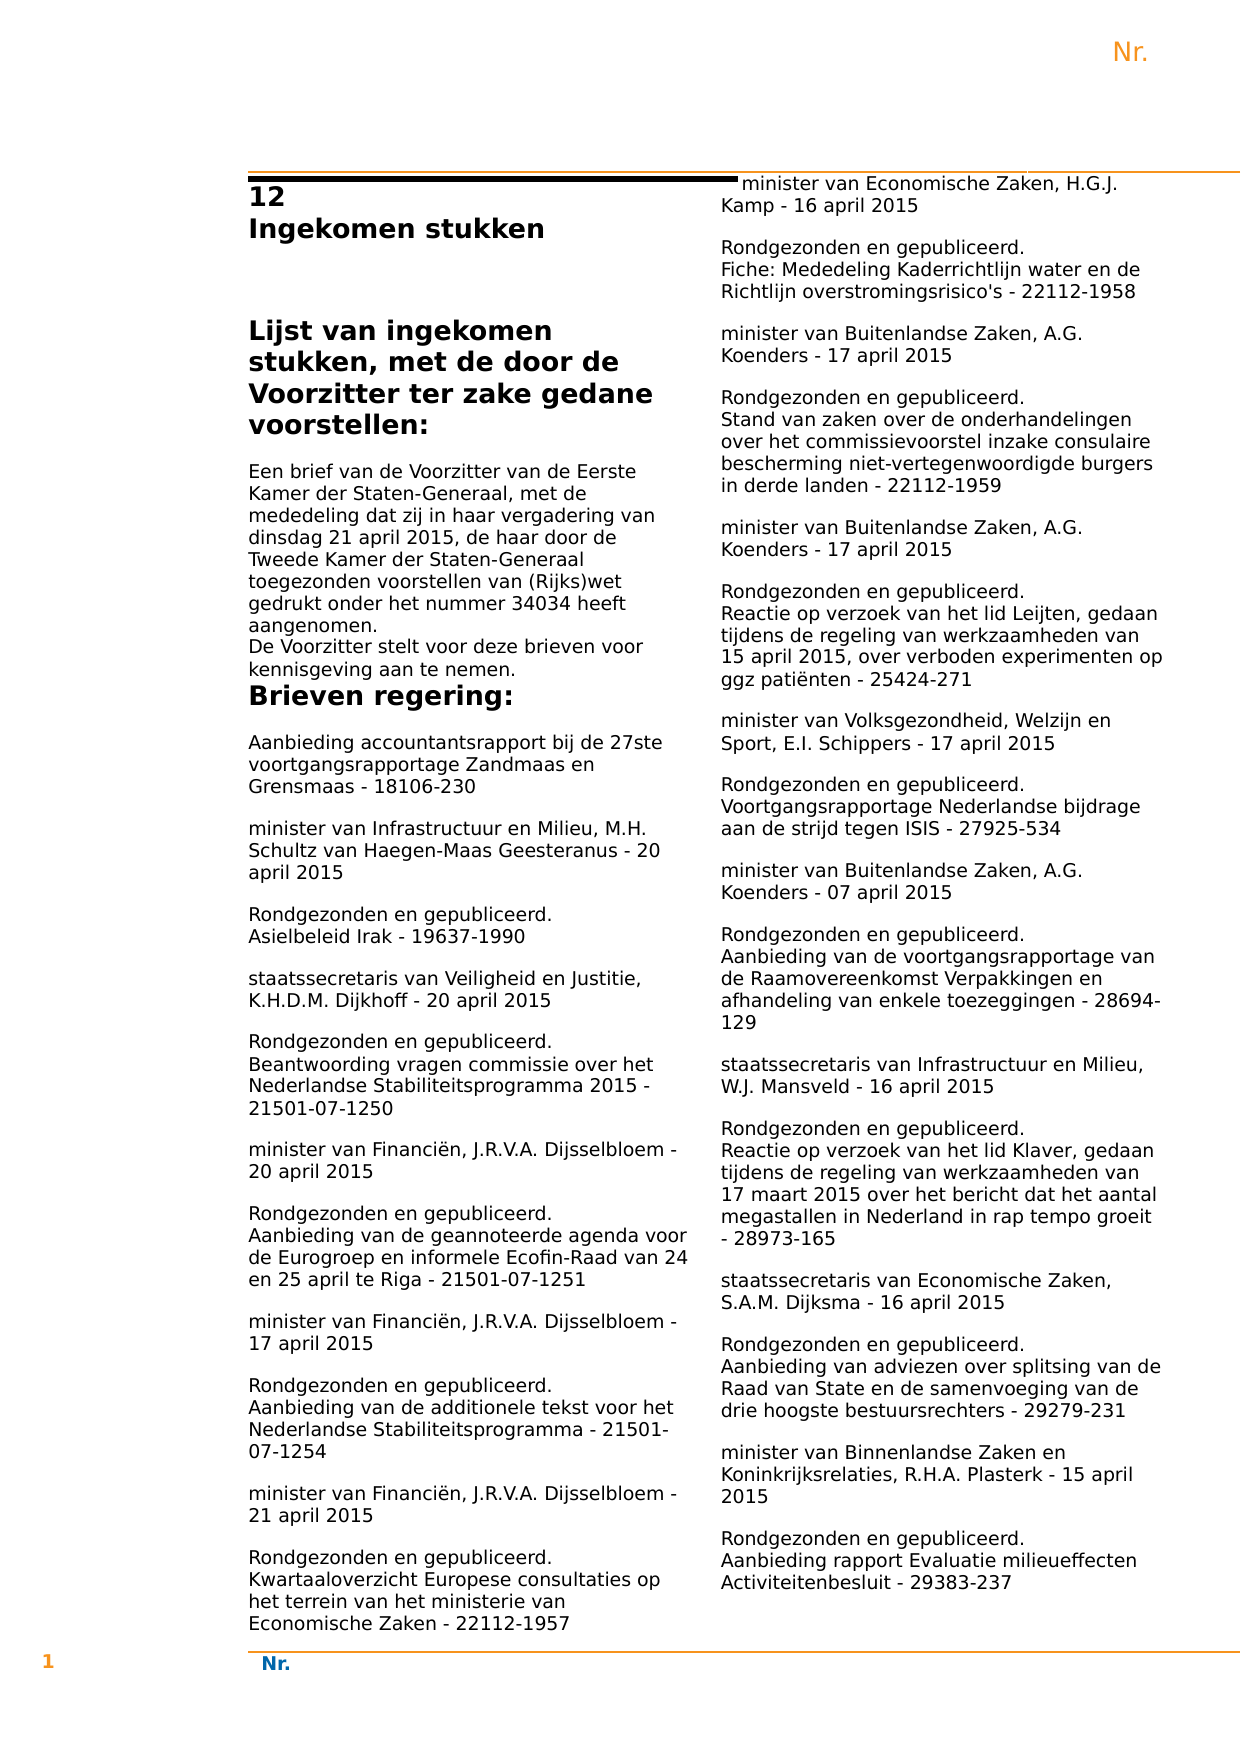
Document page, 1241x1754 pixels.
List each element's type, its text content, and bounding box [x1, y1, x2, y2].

text minister van Financiën, J.R.V.A. Dijsselbloem - 21 april 2015 [248, 1483, 691, 1527]
text Reactie op verzoek van het lid Leijten, gedaan tijdens de regeling van werkzaamheden van 15 april 2015, over verboden experimenten op ggz patiënten - 25424-271 [721, 602, 1163, 690]
text minister van Financiën, J.R.V.A. Dijsselbloem - 17 april 2015 [248, 1311, 691, 1355]
text Rondgezonden en gepubliceerd. [721, 1528, 1163, 1550]
text Aanbieding accountantsrapport bij de 27ste voortgangsrapportage Zandmaas en Grensmaas - 18106-230 [248, 732, 691, 798]
text Rondgezonden en gepubliceerd. [721, 924, 1163, 946]
text Aanbieding rapport Evaluatie milieueffecten Activiteitenbesluit - 29383-237 [721, 1550, 1163, 1594]
title Lijst van ingekomen stukken, met de door de Voorzitter ter zake gedane voorstellen: [248, 316, 691, 441]
text minister van Volksgezondheid, Welzijn en Sport, E.I. Schippers - 17 april 2015 [721, 710, 1163, 754]
text minister van Economische Zaken, H.G.J. Kamp - 16 april 2015 [721, 173, 1163, 217]
text minister van Binnenlandse Zaken en Koninkrijksrelaties, R.H.A. Plasterk - 15 april 2015 [721, 1442, 1163, 1508]
text Rondgezonden en gepubliceerd. [721, 1118, 1163, 1140]
text De Voorzitter stelt voor deze brieven voor kennisgeving aan te nemen. [248, 636, 691, 680]
text minister van Buitenlandse Zaken, A.G. Koenders - 07 april 2015 [721, 860, 1163, 904]
text minister van Buitenlandse Zaken, A.G. Koenders - 17 april 2015 [721, 517, 1163, 561]
title 12 Ingekomen stukken [248, 182, 691, 244]
text Rondgezonden en gepubliceerd. [248, 1203, 691, 1225]
text staatssecretaris van Infrastructuur en Milieu, W.J. Mansveld - 16 april 2015 [721, 1054, 1163, 1098]
text Aanbieding van de geannoteerde agenda voor de Eurogroep en informele Ecofin-Raad van 24 en 25 april te Riga - 21501-07-1251 [248, 1225, 691, 1291]
text staatssecretaris van Economische Zaken, S.A.M. Dijksma - 16 april 2015 [721, 1270, 1163, 1314]
text Stand van zaken over de onderhandelingen over het commissievoorstel inzake consulaire bescherming niet-vertegenwoordigde burgers in derde landen - 22112-1959 [721, 409, 1163, 497]
text Rondgezonden en gepubliceerd. [721, 237, 1163, 259]
text Rondgezonden en gepubliceerd. [721, 774, 1163, 796]
text Rondgezonden en gepubliceerd. [248, 903, 691, 926]
text minister van Infrastructuur en Milieu, M.H. Schultz van Haegen-Maas Geesteranus - 20 april 2015 [248, 818, 691, 883]
text staatssecretaris van Veiligheid en Justitie, K.H.D.M. Dijkhoff - 20 april 2015 [248, 967, 691, 1011]
text Rondgezonden en gepubliceerd. [721, 387, 1163, 409]
text Rondgezonden en gepubliceerd. [248, 1547, 691, 1569]
text Een brief van de Voorzitter van de Eerste Kamer der Staten-Generaal, met de mededeling dat zij in haar vergadering van dinsdag 21 april 2015, de haar door de Tweede Kamer der Staten-Generaal toegezonden voorstellen van (Rijks)wet gedrukt onder het nummer 34034 heeft aangenomen. [248, 461, 691, 636]
text Kwartaaloverzicht Europese consultaties op het terrein van het ministerie van Economische Zaken - 22112-1957 [248, 1569, 691, 1635]
text Aanbieding van de additionele tekst voor het Nederlandse Stabiliteitsprogramma - 21501-07-1254 [248, 1397, 691, 1463]
text Rondgezonden en gepubliceerd. [248, 1375, 691, 1397]
text minister van Buitenlandse Zaken, A.G. Koenders - 17 april 2015 [721, 323, 1163, 367]
text Fiche: Mededeling Kaderrichtlijn water en de Richtlijn overstromingsrisico's - 22112-1958 [721, 259, 1163, 303]
text Aanbieding van adviezen over splitsing van de Raad van State en de samenvoeging van de drie hoogste bestuursrechters - 29279-231 [721, 1356, 1163, 1422]
text Beantwoording vragen commissie over het Nederlandse Stabiliteitsprogramma 2015 - 21501-07-1250 [248, 1053, 691, 1119]
text minister van Financiën, J.R.V.A. Dijsselbloem - 20 april 2015 [248, 1139, 691, 1183]
text Aanbieding van de voortgangsrapportage van de Raamovereenkomst Verpakkingen en afhandeling van enkele toezeggingen - 28694-129 [721, 946, 1163, 1034]
text Rondgezonden en gepubliceerd. [721, 1334, 1163, 1356]
text Rondgezonden en gepubliceerd. [721, 581, 1163, 602]
text Rondgezonden en gepubliceerd. [248, 1031, 691, 1053]
title Brieven regering: [248, 680, 691, 712]
text Reactie op verzoek van het lid Klaver, gedaan tijdens de regeling van werkzaamheden van 17 maart 2015 over het bericht dat het aantal megastallen in Nederland in rap tempo groeit - 28973-165 [721, 1140, 1163, 1250]
text Voortgangsrapportage Nederlandse bijdrage aan de strijd tegen ISIS - 27925-534 [721, 796, 1163, 840]
text Asielbeleid Irak - 19637-1990 [248, 926, 691, 947]
